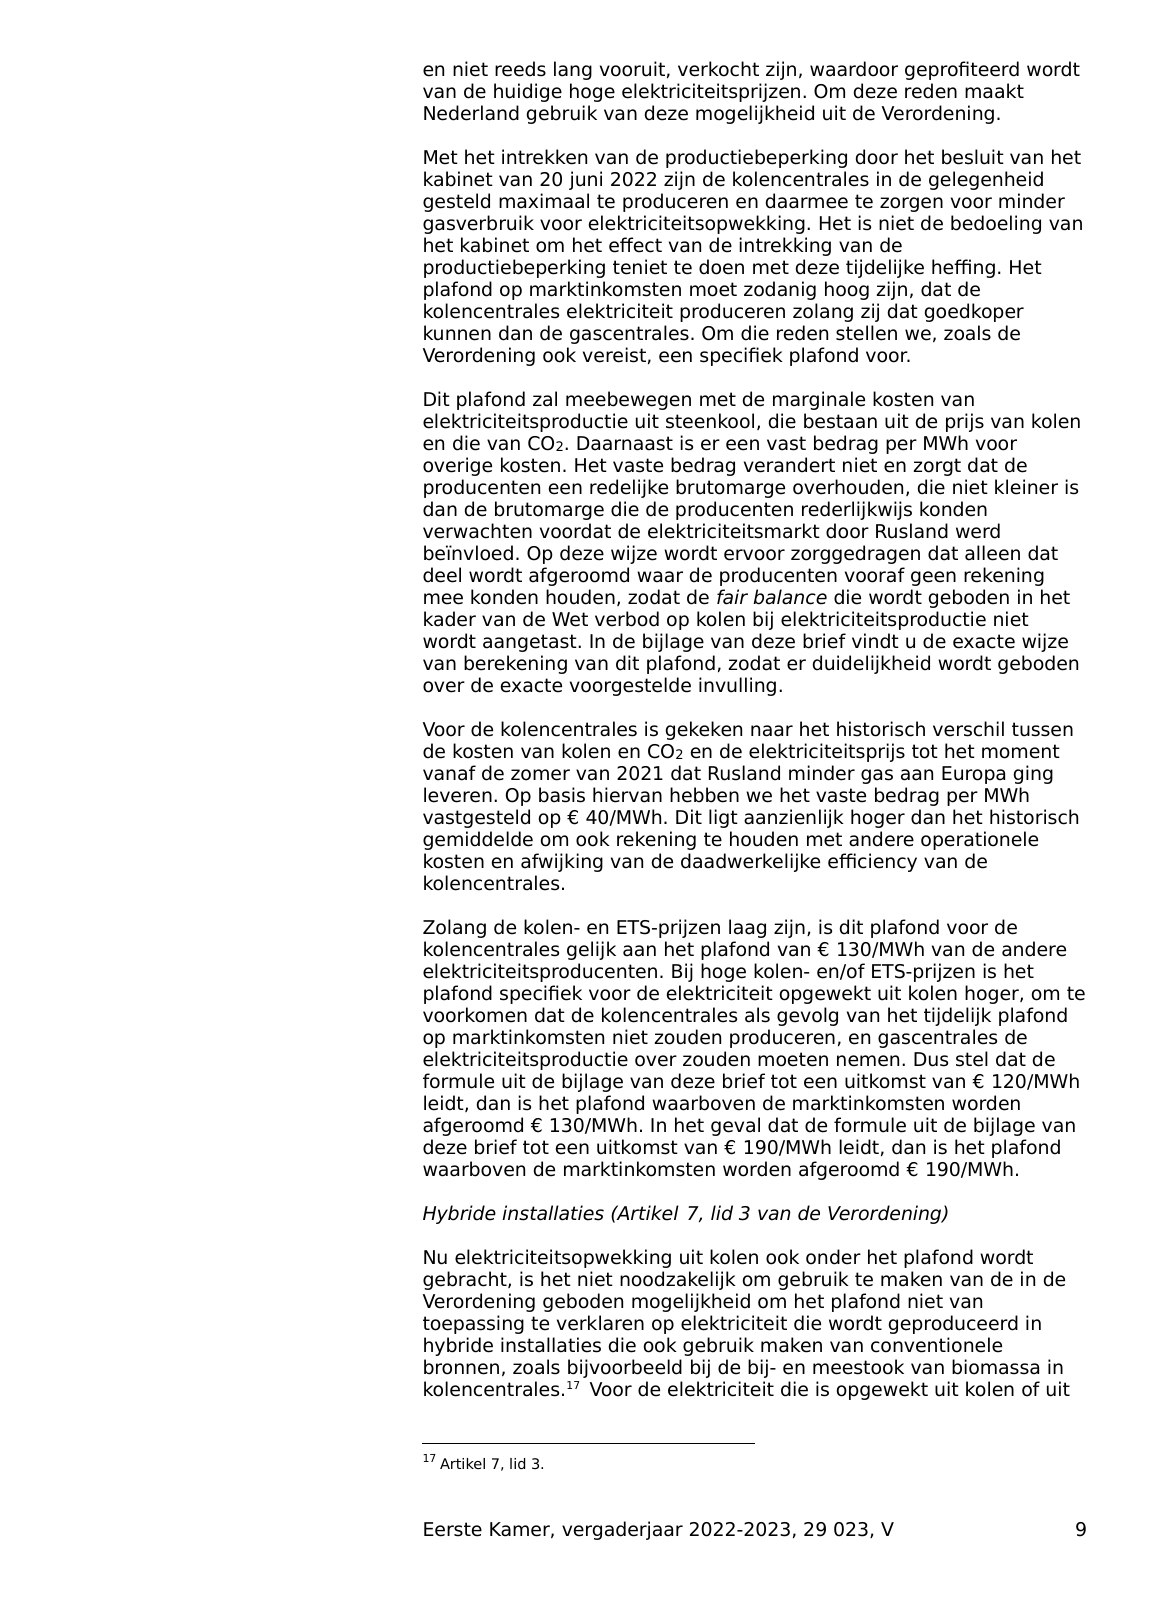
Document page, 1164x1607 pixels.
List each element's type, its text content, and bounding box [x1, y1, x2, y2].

text Artikel 7, lid 3. [422, 1452, 1087, 1474]
text Met het intrekken van de productiebeperking door het besluit van het kabinet van 20 juni 2022 zijn de kolencentrales in de gelegenheid gesteld maximaal te produceren en daarmee te zorgen voor minder gasverbruik voor elektriciteitsopwekking. Het is niet de bedoeling van het kabinet om het effect van de intrekking van de productiebeperking teniet te doen met deze tijdelijke heffing. Het plafond op marktinkomsten moet zodanig hoog zijn, dat de kolencentrales elektriciteit produceren zolang zij dat goedkoper kunnen dan de gascentrales. Om die reden stellen we, zoals de Verordening ook vereist, een specifiek plafond voor. [422, 147, 1087, 367]
text Nu elektriciteitsopwekking uit kolen ook onder het plafond wordt gebracht, is het niet noodzakelijk om gebruik te maken van de in de Verordening geboden mogelijkheid om het plafond niet van toepassing te verklaren op elektriciteit die wordt geproduceerd in hybride installaties die ook gebruik maken van conventionele bronnen, zoals bijvoorbeeld bij de bij- en meestook van biomassa in kolencentrales. Voor de elektriciteit die is opgewekt uit kolen of uit [422, 1247, 1087, 1401]
text Zolang de kolen- en ETS-prijzen laag zijn, is dit plafond voor de kolencentrales gelijk aan het plafond van € 130/MWh van de andere elektriciteitsproducenten. Bij hoge kolen- en/of ETS-prijzen is het plafond specifiek voor de elektriciteit opgewekt uit kolen hoger, om te voorkomen dat de kolencentrales als gevolg van het tijdelijk plafond op marktinkomsten niet zouden produceren, en gascentrales de elektriciteitsproductie over zouden moeten nemen. Dus stel dat de formule uit de bijlage van deze brief tot een uitkomst van € 120/MWh leidt, dan is het plafond waarboven de marktinkomsten worden afgeroomd € 130/MWh. In het geval dat de formule uit de bijlage van deze brief tot een uitkomst van € 190/MWh leidt, dan is het plafond waarboven de marktinkomsten worden afgeroomd € 190/MWh. [422, 917, 1087, 1181]
subtitle Hybride installaties (Artikel 7, lid 3 van de Verordening) [422, 1203, 1087, 1225]
text en niet reeds lang vooruit, verkocht zijn, waardoor geprofiteerd wordt van de huidige hoge elektriciteitsprijzen. Om deze reden maakt Nederland gebruik van deze mogelijkheid uit de Verordening. [422, 59, 1087, 125]
text Dit plafond zal meebewegen met de marginale kosten van elektriciteitsproductie uit steenkool, die bestaan uit de prijs van kolen en die van CO2. Daarnaast is er een vast bedrag per MWh voor overige kosten. Het vaste bedrag verandert niet en zorgt dat de producenten een redelijke brutomarge overhouden, die niet kleiner is dan de brutomarge die de producenten rederlijkwijs konden verwachten voordat de elektriciteitsmarkt door Rusland werd beïnvloed. Op deze wijze wordt ervoor zorggedragen dat alleen dat deel wordt afgeroomd waar de producenten vooraf geen rekening mee konden houden, zodat de fair balance die wordt geboden in het kader van de Wet verbod op kolen bij elektriciteitsproductie niet wordt aangetast. In de bijlage van deze brief vindt u de exacte wijze van berekening van dit plafond, zodat er duidelijkheid wordt geboden over de exacte voorgestelde invulling. [422, 389, 1087, 697]
text Voor de kolencentrales is gekeken naar het historisch verschil tussen de kosten van kolen en CO2 en de elektriciteitsprijs tot het moment vanaf de zomer van 2021 dat Rusland minder gas aan Europa ging leveren. Op basis hiervan hebben we het vaste bedrag per MWh vastgesteld op € 40/MWh. Dit ligt aanzienlijk hoger dan het historisch gemiddelde om ook rekening te houden met andere operationele kosten en afwijking van de daadwerkelijke efficiency van de kolencentrales. [422, 719, 1087, 895]
